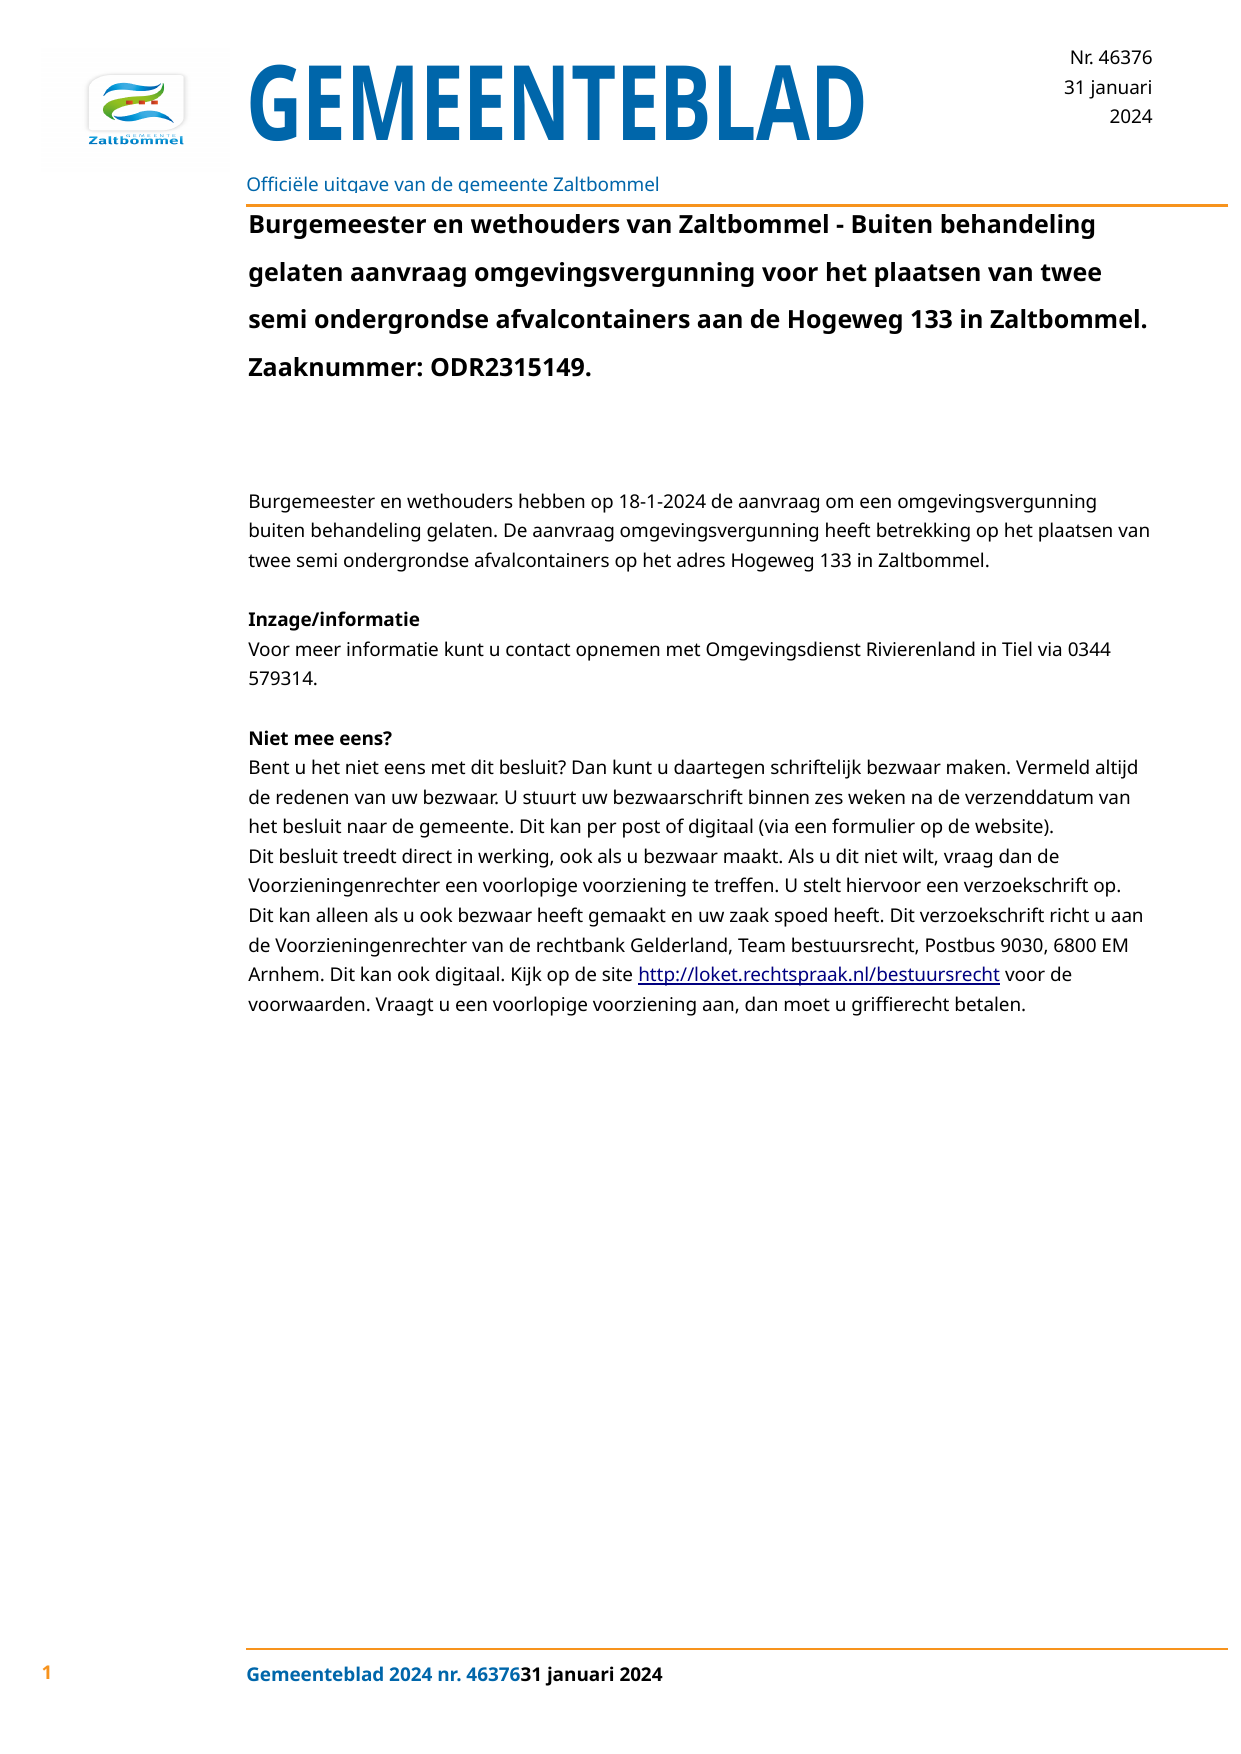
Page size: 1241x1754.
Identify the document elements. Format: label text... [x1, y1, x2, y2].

picture [41, 47, 231, 172]
text Burgemeester en wethouders van Zaltbommel - Buiten behandeling gelaten aanvraag omgevingsvergunning voor het plaatsen van twee semi ondergrondse afvalcontainers aan de Hogeweg 133 in Zaltbommel. Zaaknummer: ODR2315149. [248, 207, 1152, 384]
text Burgemeester en wethouders hebben op 18-1-2024 de aanvraag om een omgevingsvergunning buiten behandeling gelaten. De aanvraag omgevingsvergunning heeft betrekking op het plaatsen van twee semi ondergrondse afvalcontainers op het adres Hogeweg 133 in Zaltbommel. [248, 488, 1152, 573]
text Voor meer informatie kunt u contact opnemen met Omgevingsdienst Rivierenland in Tiel via 0344 579314. [248, 636, 1152, 691]
text Inzage/informatie [248, 606, 1152, 632]
text Niet mee eens? [248, 725, 1152, 751]
text Bent u het niet eens met dit besluit? Dan kunt u daartegen schriftelijk bezwaar maken. Vermeld altijd de redenen van uw bezwaar. U stuurt uw bezwaarschrift binnen zes weken na de verzenddatum van het besluit naar de gemeente. Dit kan per post of digitaal (via een formulier op de website). [248, 754, 1152, 839]
text Dit besluit treedt direct in werking, ook als u bezwaar maakt. Als u dit niet wilt, vraag dan de Voorzieningenrechter een voorlopige voorziening te treffen. U stelt hiervoor een verzoekschrift op. Dit kan alleen als u ook bezwaar heeft gemaakt en uw zaak spoed heeft. Dit verzoekschrift richt u aan de Voorzieningenrechter van de rechtbank Gelderland, Team bestuursrecht, Postbus 9030, 6800 EM Arnhem. Dit kan ook digitaal. Kijk op de site http://loket.rechtspraak.nl/bestuursrecht voor de voorwaarden. Vraagt u een voorlopige voorziening aan, dan moet u griffierecht betalen. [248, 843, 1152, 1017]
